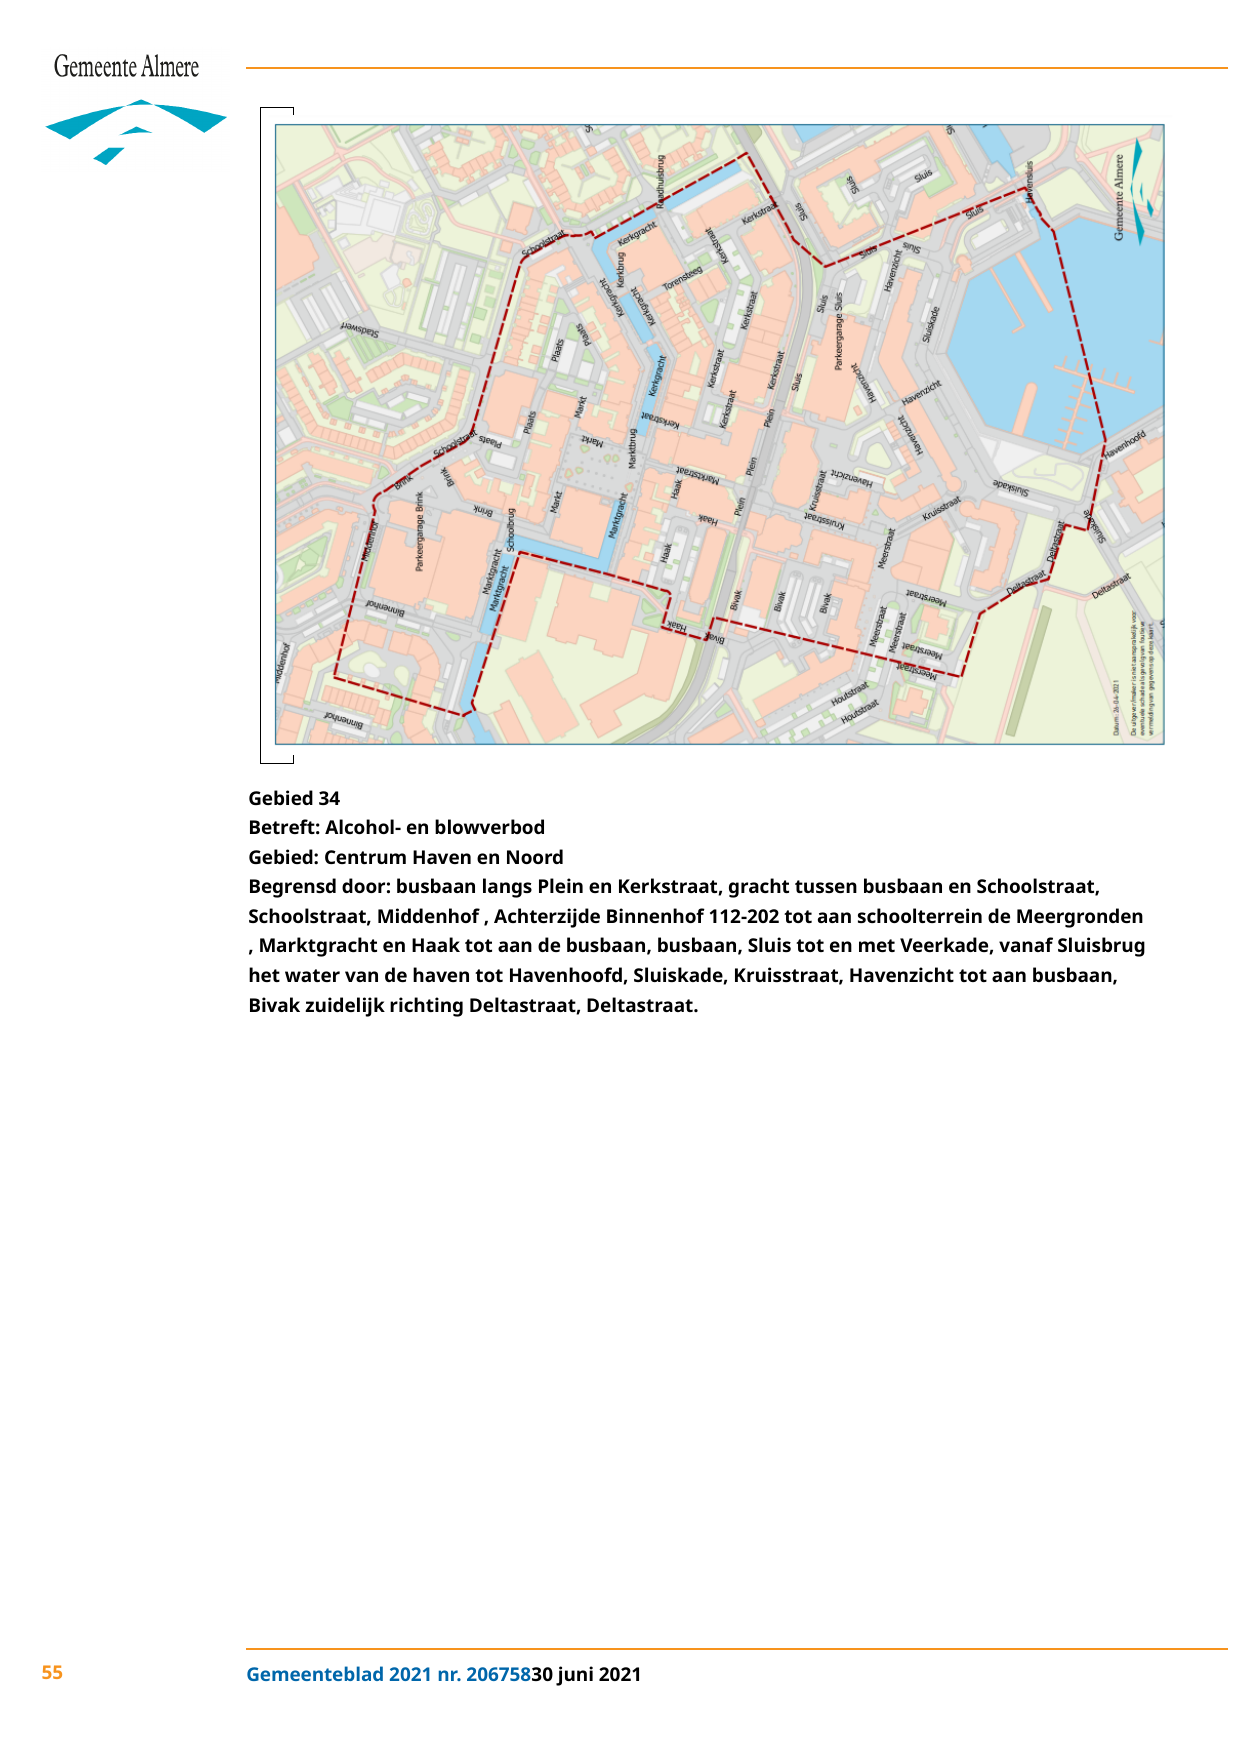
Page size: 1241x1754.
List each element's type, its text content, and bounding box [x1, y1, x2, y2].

picture [268, 115, 1173, 755]
text Gebied: Centrum Haven en Noord [248, 844, 1152, 869]
text Betreft: Alcohol- en blowverbod [248, 814, 1152, 840]
text Begrensd door: busbaan langs Plein en Kerkstraat, gracht tussen busbaan en Schoolstraat, Schoolstraat, Middenhof , Achterzijde Binnenhof 112-202 tot aan schoolterrein de Meergronden , Marktgracht en Haak tot aan de busbaan, busbaan, Sluis tot en met Veerkade, vanaf Sluisbrug het water van de haven tot Havenhoofd, Sluiskade, Kruisstraat, Havenzicht tot aan busbaan, Bivak zuidelijk richting Deltastraat, Deltastraat. [248, 873, 1152, 1017]
text Gebied 34 [248, 785, 1152, 810]
picture [41, 47, 231, 172]
